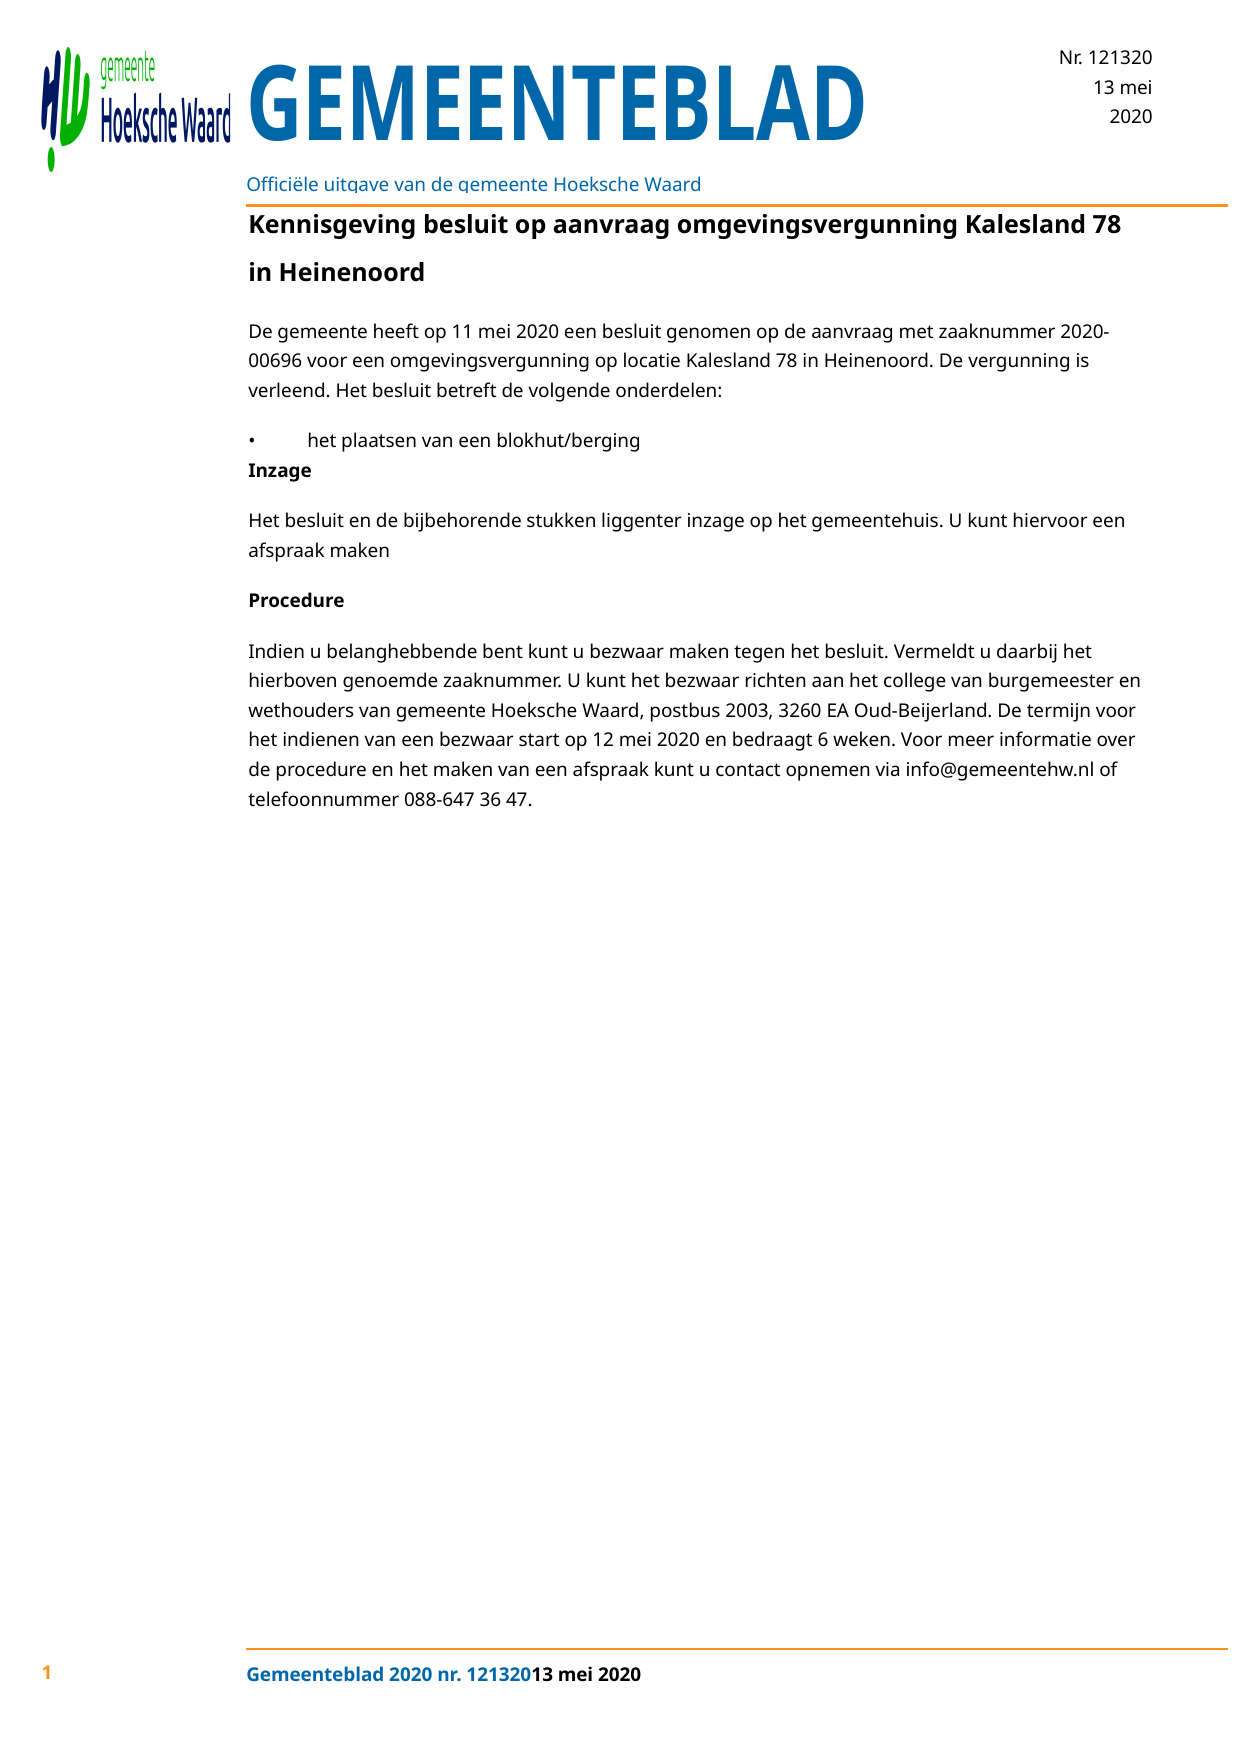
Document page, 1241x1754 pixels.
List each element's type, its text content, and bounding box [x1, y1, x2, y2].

text De gemeente heeft op 11 mei 2020 een besluit genomen op de aanvraag met zaaknummer 2020-00696 voor een omgevingsvergunning op locatie Kalesland 78 in Heinenoord. De vergunning is verleend. Het besluit betreft de volgende onderdelen: [248, 318, 1152, 403]
list het plaatsen van een blokhut/berging [248, 427, 1152, 453]
text Indien u belanghebbende bent kunt u bezwaar maken tegen het besluit. Vermeldt u daarbij het hierboven genoemde zaaknummer. U kunt het bezwaar richten aan het college van burgemeester en wethouders van gemeente Hoeksche Waard, postbus 2003, 3260 EA Oud-Beijerland. De termijn voor het indienen van een bezwaar start op 12 mei 2020 en bedraagt 6 weken. Voor meer informatie over de procedure en het maken van een afspraak kunt u contact opnemen via info@gemeentehw.nl of telefoonnummer 088-647 36 47. [248, 638, 1152, 812]
picture [41, 47, 231, 172]
text Het besluit en de bijbehorende stukken liggenter inzage op het gemeentehuis. U kunt hiervoor een afspraak maken [248, 507, 1152, 563]
text Kennisgeving besluit op aanvraag omgevingsvergunning Kalesland 78 in Heinenoord [248, 207, 1152, 288]
text Procedure [248, 587, 1152, 613]
text Inzage [248, 457, 1152, 483]
